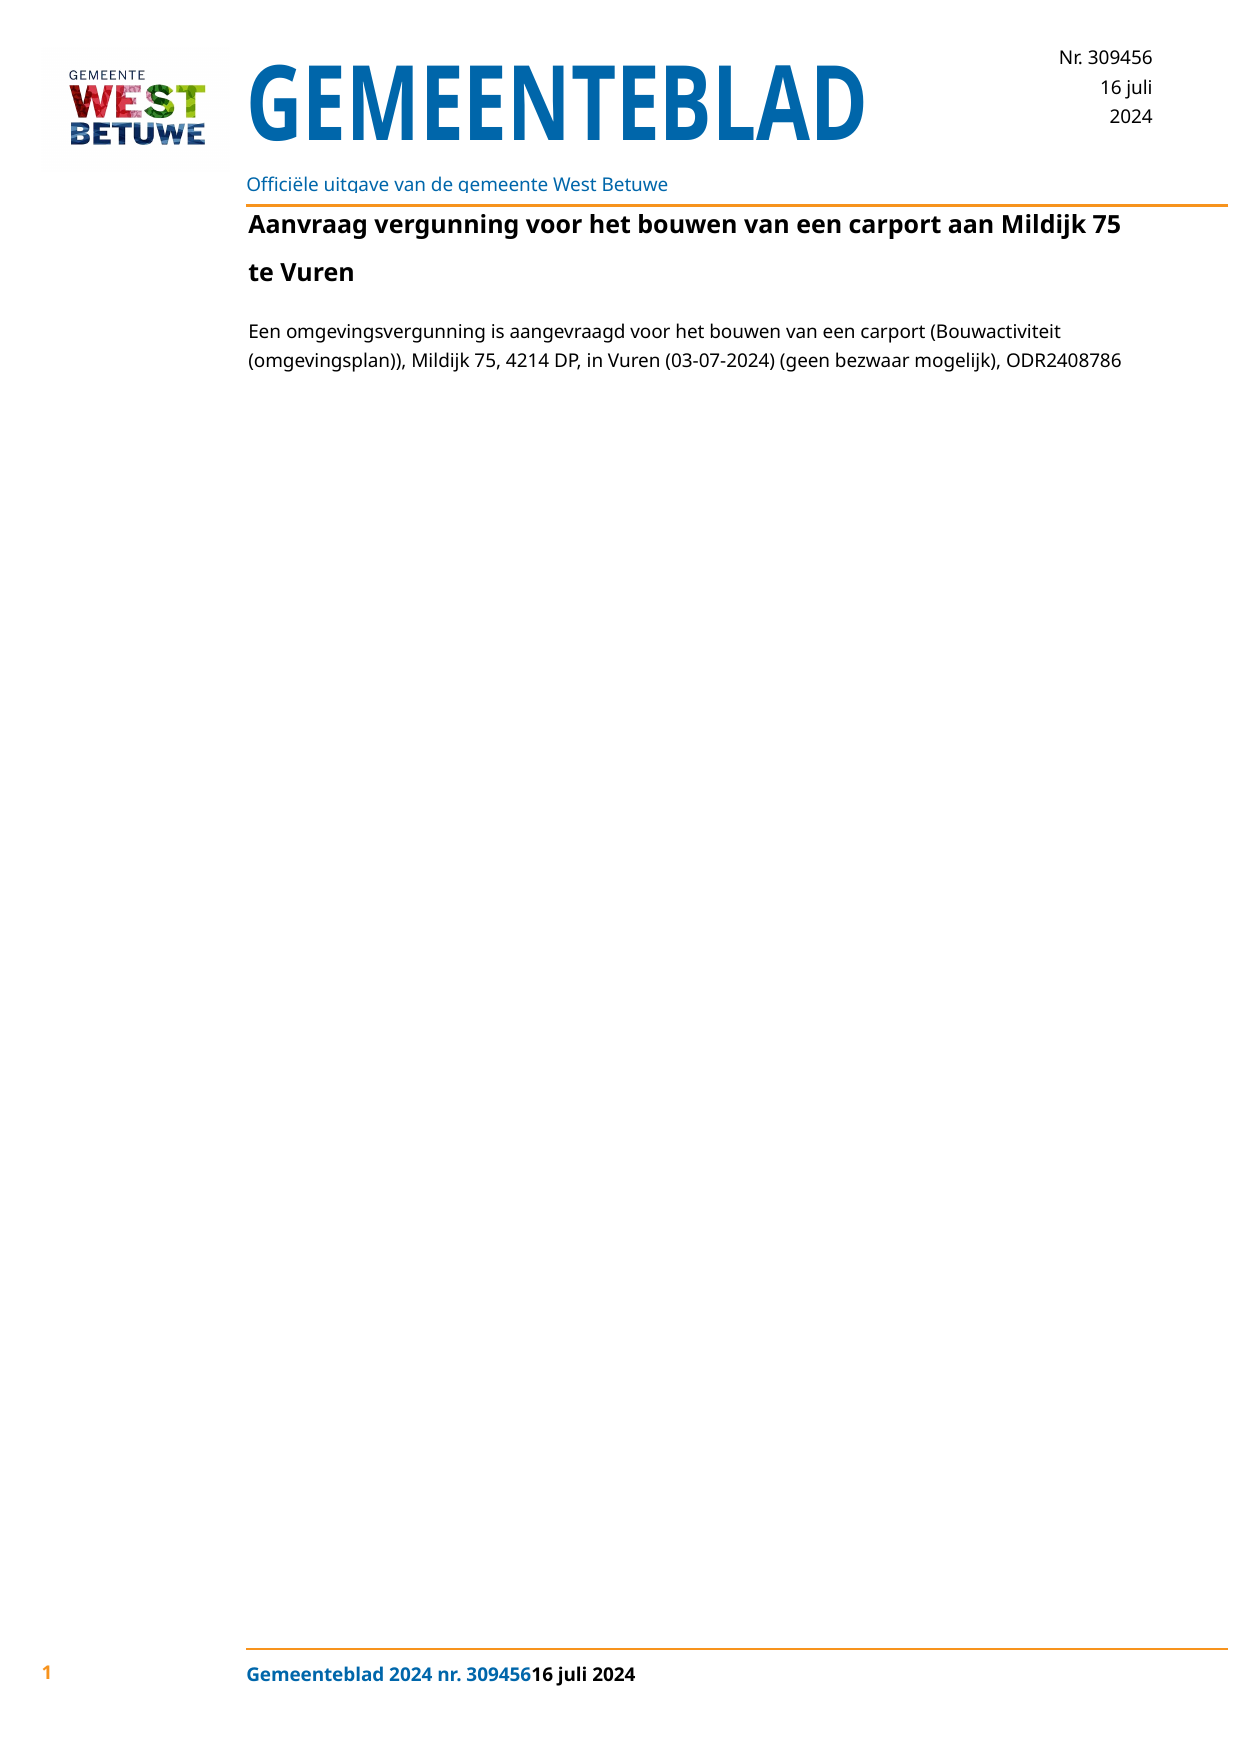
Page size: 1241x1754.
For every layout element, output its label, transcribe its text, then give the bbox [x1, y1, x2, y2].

text Aanvraag vergunning voor het bouwen van een carport aan Mildijk 75 te Vuren [248, 207, 1152, 288]
text Een omgevingsvergunning is aangevraagd voor het bouwen van een carport (Bouwactiviteit (omgevingsplan)), Mildijk 75, 4214 DP, in Vuren (03-07-2024) (geen bezwaar mogelijk), ODR2408786 [248, 318, 1152, 373]
picture [41, 47, 231, 172]
